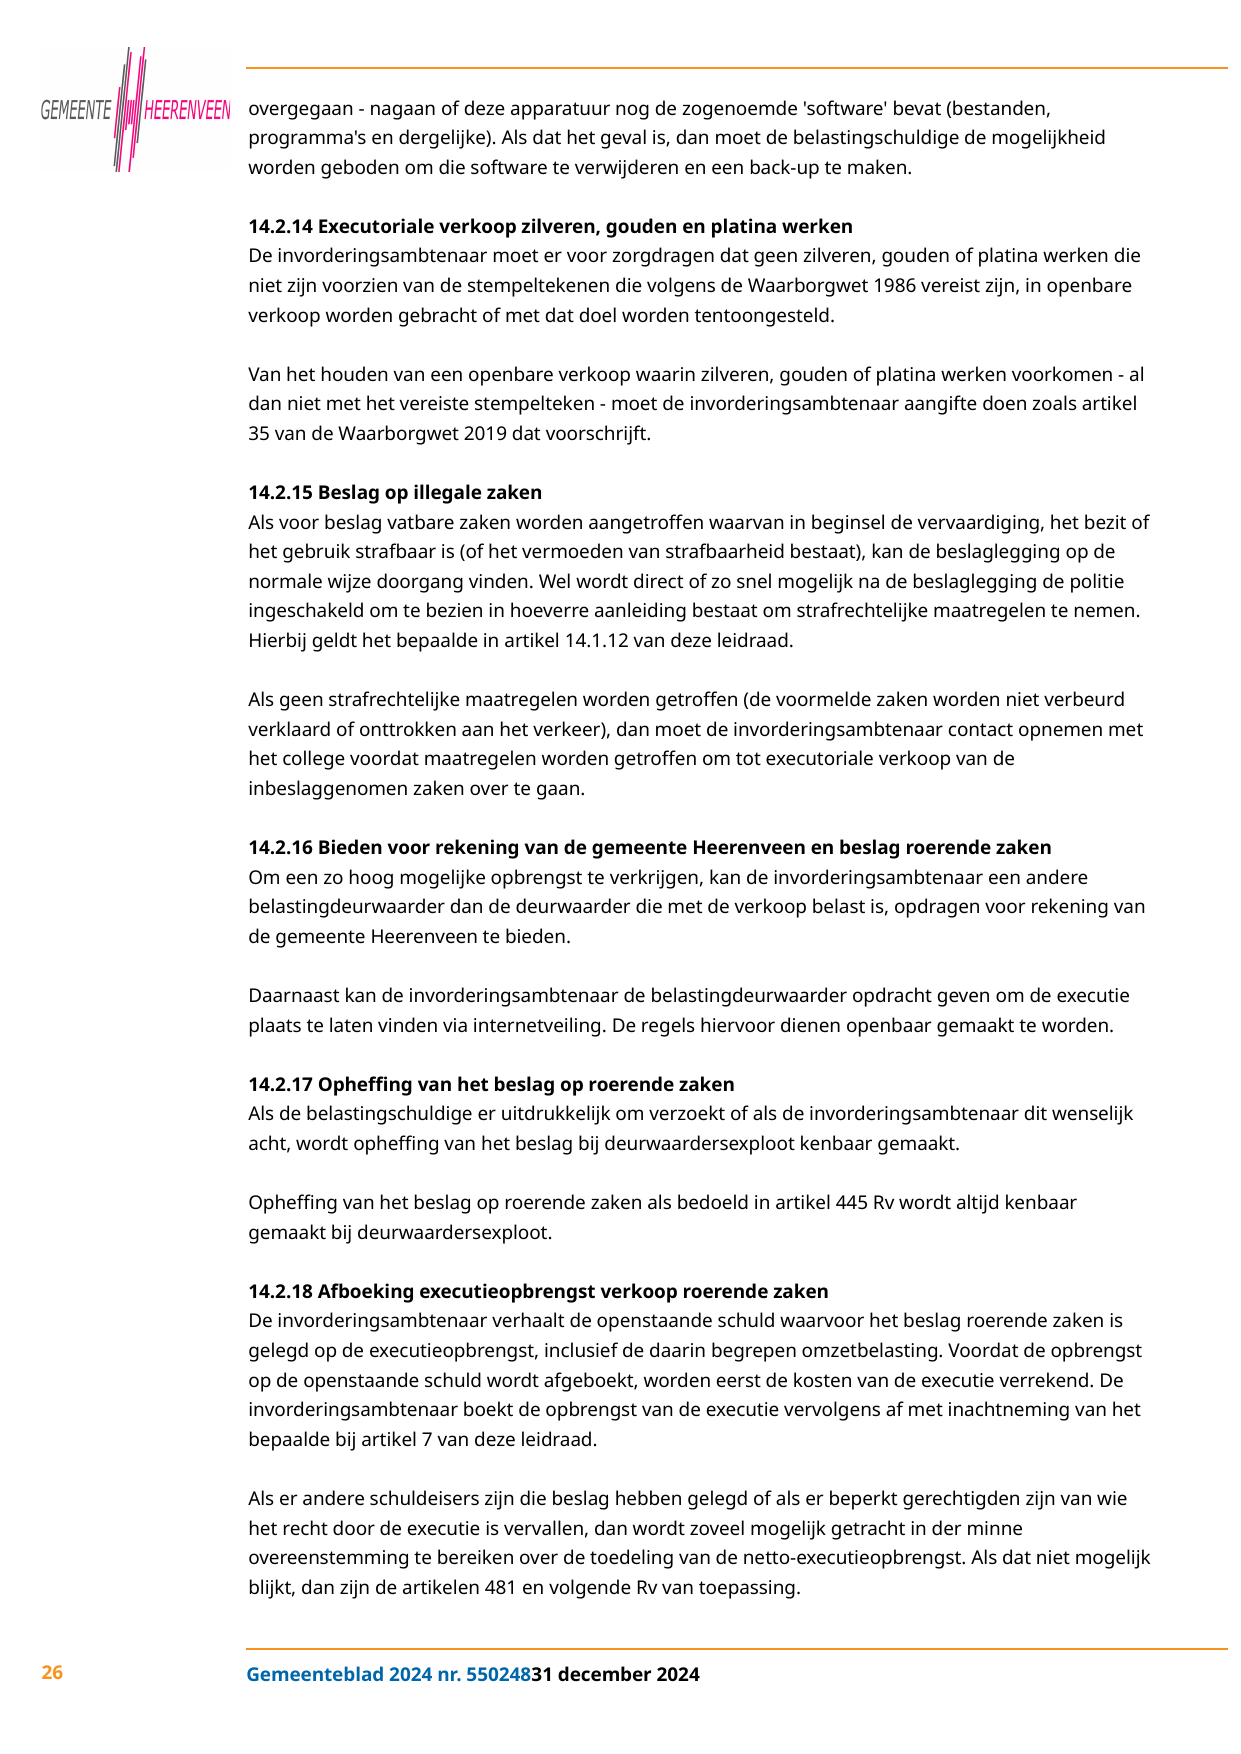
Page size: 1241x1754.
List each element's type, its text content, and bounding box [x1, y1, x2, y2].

text De invorderingsambtenaar verhaalt de openstaande schuld waarvoor het beslag roerende zaken is gelegd op de executieopbrengst, inclusief de daarin begrepen omzetbelasting. Voordat de opbrengst op de openstaande schuld wordt afgeboekt, worden eerst de kosten van de executie verrekend. De invorderingsambtenaar boekt de opbrengst van de executie vervolgens af met inachtneming van het bepaalde bij artikel 7 van deze leidraad. [248, 1308, 1152, 1452]
text Daarnaast kan de invorderingsambtenaar de belastingdeurwaarder opdracht geven om de executie plaats te laten vinden via internetveiling. De regels hiervoor dienen openbaar gemaakt te worden. [248, 982, 1152, 1038]
text Als er andere schuldeisers zijn die beslag hebben gelegd of als er beperkt gerechtigden zijn van wie het recht door de executie is vervallen, dan wordt zoveel mogelijk getracht in der minne overeenstemming te bereiken over de toedeling van de netto-executieopbrengst. Als dat niet mogelijk blijkt, dan zijn de artikelen 481 en volgende Rv van toepassing. [248, 1485, 1152, 1600]
text 14.2.14 Executoriale verkoop zilveren, gouden en platina werken [248, 213, 1152, 239]
text 14.2.17 Opheffing van het beslag op roerende zaken [248, 1071, 1152, 1097]
text Opheffing van het beslag op roerende zaken als bedoeld in artikel 445 Rv wordt altijd kenbaar gemaakt bij deurwaardersexploot. [248, 1189, 1152, 1245]
text De invorderingsambtenaar moet er voor zorgdragen dat geen zilveren, gouden of platina werken die niet zijn voorzien van de stempeltekenen die volgens de Waarborgwet 1986 vereist zijn, in openbare verkoop worden gebracht of met dat doel worden tentoongesteld. [248, 243, 1152, 328]
text 14.2.16 Bieden voor rekening van de gemeente Heerenveen en beslag roerende zaken [248, 834, 1152, 860]
text Als geen strafrechtelijke maatregelen worden getroffen (de voormelde zaken worden niet verbeurd verklaard of onttrokken aan het verkeer), dan moet de invorderingsambtenaar contact opnemen met het college voordat maatregelen worden getroffen om tot executoriale verkoop van de inbeslaggenomen zaken over te gaan. [248, 686, 1152, 801]
picture [41, 47, 231, 172]
text 14.2.18 Afboeking executieopbrengst verkoop roerende zaken [248, 1278, 1152, 1304]
text Als de belastingschuldige er uitdrukkelijk om verzoekt of als de invorderingsambtenaar dit wenselijk acht, wordt opheffing van het beslag bij deurwaardersexploot kenbaar gemaakt. [248, 1101, 1152, 1156]
text Om een zo hoog mogelijke opbrengst te verkrijgen, kan de invorderingsambtenaar een andere belastingdeurwaarder dan de deurwaarder die met de verkoop belast is, opdragen voor rekening van de gemeente Heerenveen te bieden. [248, 864, 1152, 949]
text Als voor beslag vatbare zaken worden aangetroffen waarvan in beginsel de vervaardiging, het bezit of het gebruik strafbaar is (of het vermoeden van strafbaarheid bestaat), kan de beslaglegging op de normale wijze doorgang vinden. Wel wordt direct of zo snel mogelijk na de beslaglegging de politie ingeschakeld om te bezien in hoeverre aanleiding bestaat om strafrechtelijke maatregelen te nemen. Hierbij geldt het bepaalde in artikel 14.1.12 van deze leidraad. [248, 509, 1152, 653]
text 14.2.15 Beslag op illegale zaken [248, 479, 1152, 505]
text overgegaan - nagaan of deze apparatuur nog de zogenoemde 'software' bevat (bestanden, programma's en dergelijke). Als dat het geval is, dan moet de belastingschuldige de mogelijkheid worden geboden om die software te verwijderen en een back-up te maken. [248, 95, 1152, 180]
text Van het houden van een openbare verkoop waarin zilveren, gouden of platina werken voorkomen - al dan niet met het vereiste stempelteken - moet de invorderingsambtenaar aangifte doen zoals artikel 35 van de Waarborgwet 2019 dat voorschrijft. [248, 361, 1152, 446]
